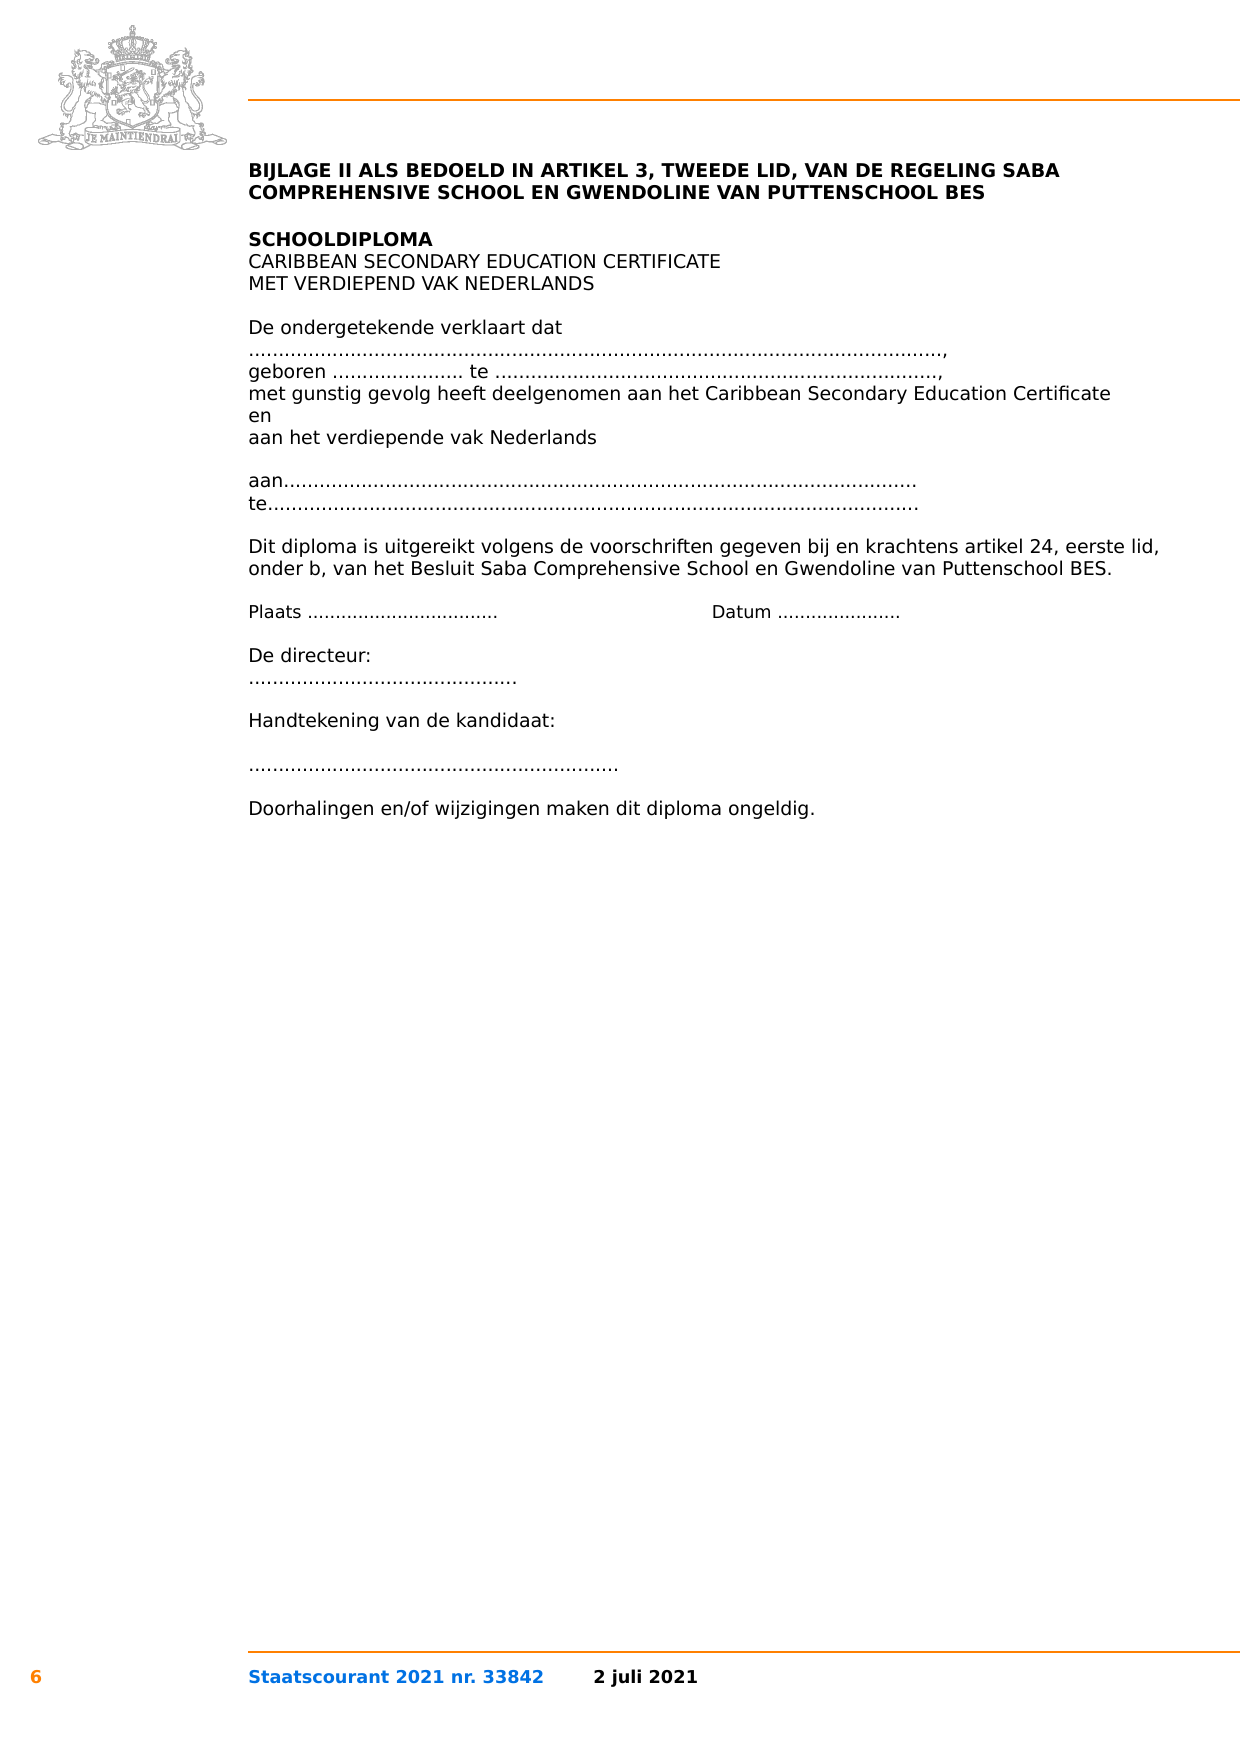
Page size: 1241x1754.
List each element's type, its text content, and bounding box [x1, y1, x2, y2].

text SCHOOLDIPLOMA [248, 229, 1163, 251]
picture [38, 25, 227, 150]
table_header Datum ...................... [706, 602, 1163, 623]
text Handtekening van de kandidaat: [248, 710, 1163, 732]
text Doorhalingen en/of wijzigingen maken dit diploma ongeldig. [248, 798, 1163, 820]
text CARIBBEAN SECONDARY EDUCATION CERTIFICATE [248, 251, 1163, 273]
text De ondergetekende verklaart dat [248, 317, 1163, 339]
text ............................................. [248, 667, 1163, 688]
subtitle BIJLAGE II ALS BEDOELD IN ARTIKEL 3, TWEEDE LID, VAN DE REGELING SABA COMPREHENSIVE SCHOOL EN GWENDOLINE VAN PUTTENSCHOOL BES [248, 160, 1163, 204]
text aan het verdiepende vak Nederlands [248, 427, 1163, 448]
text met gunstig gevolg heeft deelgenomen aan het Caribbean Secondary Education Certificate [248, 383, 1163, 404]
text aan.......................................................................................................... [248, 470, 1163, 492]
text geboren ...................... te .........................................................................., [248, 361, 1163, 383]
text .............................................................. [248, 754, 1163, 776]
text ...................................................................................................................., [248, 339, 1163, 361]
text en [248, 404, 1163, 427]
table_header Plaats .................................. [248, 602, 706, 623]
text te............................................................................................................. [248, 492, 1163, 514]
text Dit diploma is uitgereikt volgens de voorschriften gegeven bij en krachtens artikel 24, eerste lid, onder b, van het Besluit Saba Comprehensive School en Gwendoline van Puttenschool BES. [248, 536, 1163, 580]
text MET VERDIEPEND VAK NEDERLANDS [248, 273, 1163, 295]
text De directeur: [248, 644, 1163, 667]
